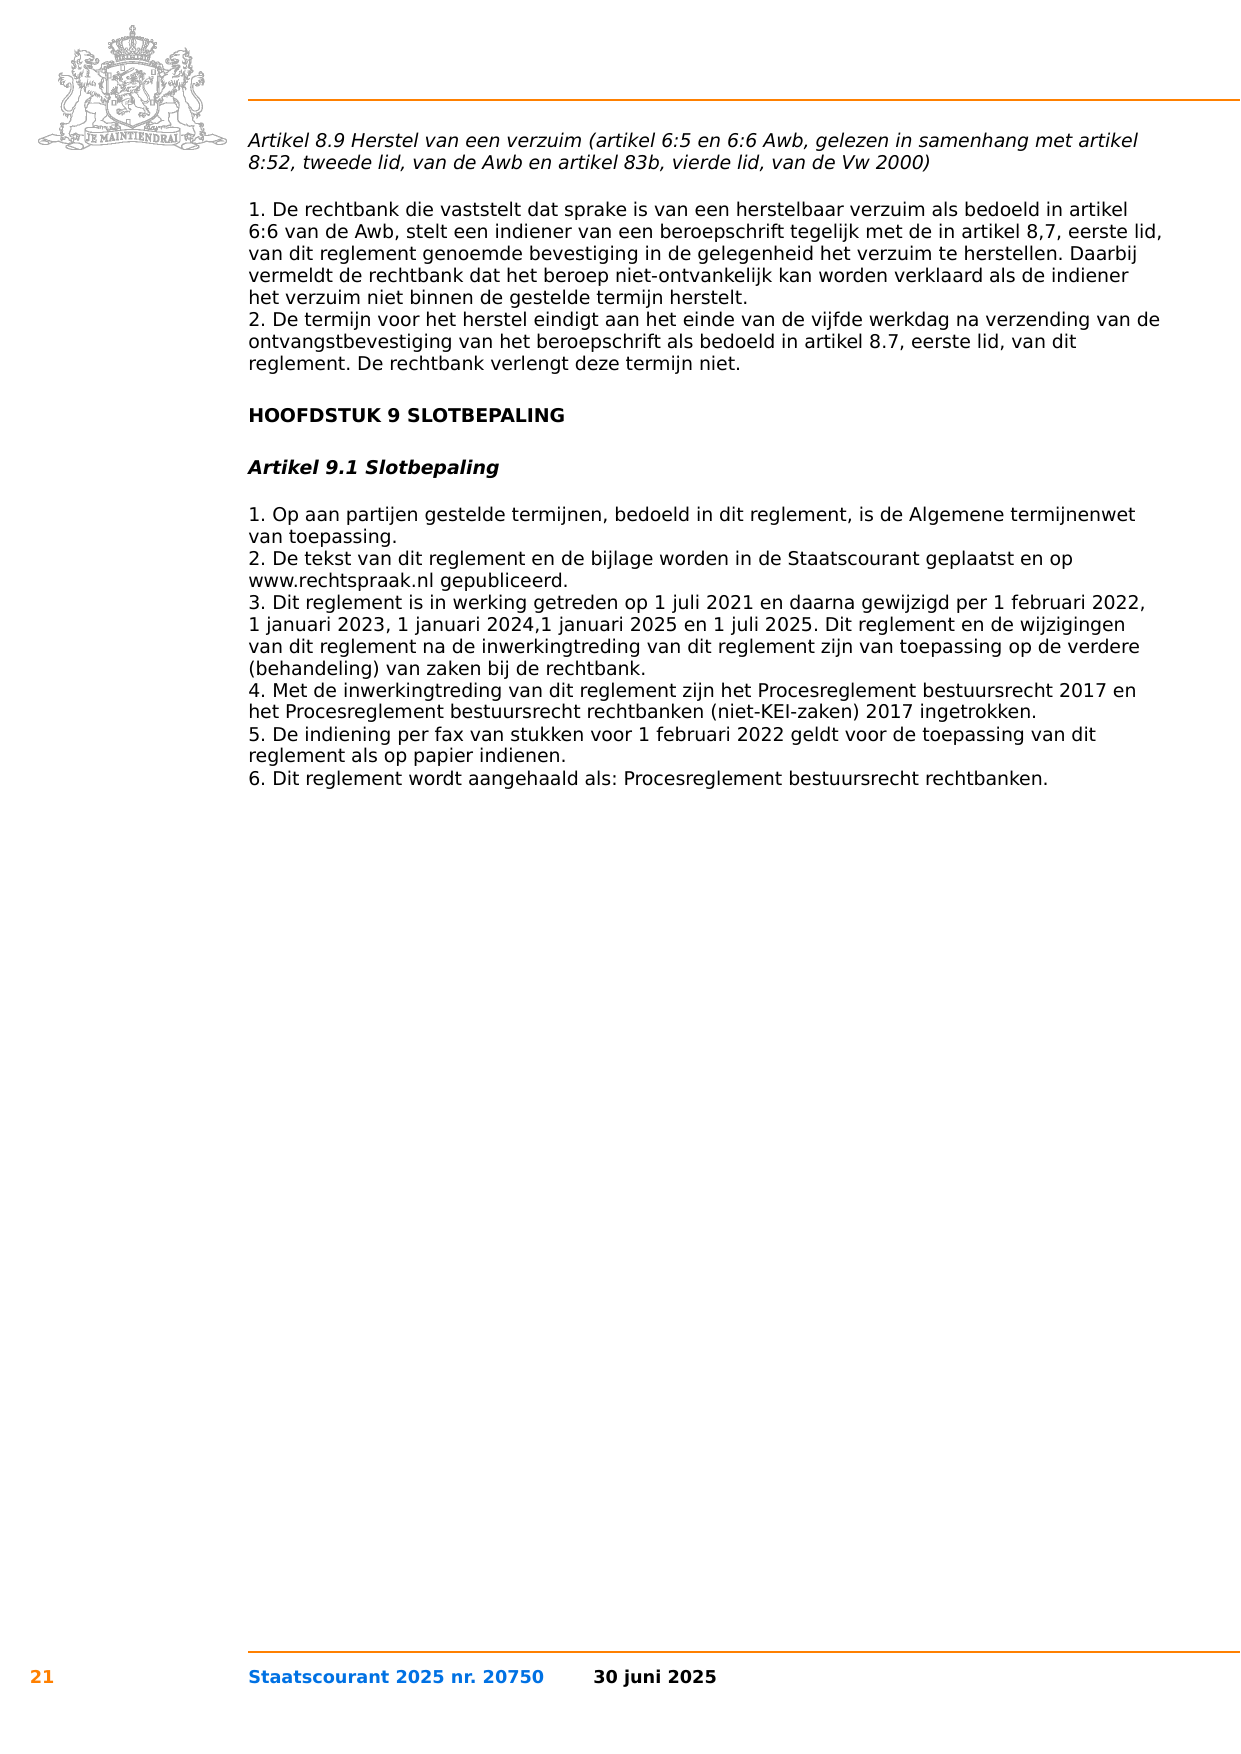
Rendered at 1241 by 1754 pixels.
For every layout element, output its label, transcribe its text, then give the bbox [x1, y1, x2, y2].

subtitle HOOFDSTUK 9 SLOTBEPALING [248, 405, 1163, 427]
subtitle Artikel 8.9 Herstel van een verzuim (artikel 6:5 en 6:6 Awb, gelezen in samenhang met artikel 8:52, tweede lid, van de Awb en artikel 83b, vierde lid, van de Vw 2000) [248, 130, 1163, 174]
text 2. De termijn voor het herstel eindigt aan het einde van de vijfde werkdag na verzending van de ontvangstbevestiging van het beroepschrift als bedoeld in artikel 8.7, eerste lid, van dit reglement. De rechtbank verlengt deze termijn niet. [248, 309, 1163, 375]
text 5. De indiening per fax van stukken voor 1 februari 2022 geldt voor de toepassing van dit reglement als op papier indienen. [248, 723, 1163, 767]
text 6. Dit reglement wordt aangehaald als: Procesreglement bestuursrecht rechtbanken. [248, 767, 1163, 789]
text 4. Met de inwerkingtreding van dit reglement zijn het Procesreglement bestuursrecht 2017 en het Procesreglement bestuursrecht rechtbanken (niet-KEI-zaken) 2017 ingetrokken. [248, 679, 1163, 723]
subtitle Artikel 9.1 Slotbepaling [248, 457, 1163, 479]
text 2. De tekst van dit reglement en de bijlage worden in de Staatscourant geplaatst en op www.rechtspraak.nl gepubliceerd. [248, 548, 1163, 592]
text 3. Dit reglement is in werking getreden op 1 juli 2021 en daarna gewijzigd per 1 februari 2022, 1 januari 2023, 1 januari 2024,1 januari 2025 en 1 juli 2025. Dit reglement en de wijzigingen van dit reglement na de inwerkingtreding van dit reglement zijn van toepassing op de verdere (behandeling) van zaken bij de rechtbank. [248, 592, 1163, 679]
text 1. Op aan partijen gestelde termijnen, bedoeld in dit reglement, is de Algemene termijnenwet van toepassing. [248, 504, 1163, 548]
text 1. De rechtbank die vaststelt dat sprake is van een herstelbaar verzuim als bedoeld in artikel 6:6 van de Awb, stelt een indiener van een beroepschrift tegelijk met de in artikel 8,7, eerste lid, van dit reglement genoemde bevestiging in de gelegenheid het verzuim te herstellen. Daarbij vermeldt de rechtbank dat het beroep niet-ontvankelijk kan worden verklaard als de indiener het verzuim niet binnen de gestelde termijn herstelt. [248, 199, 1163, 309]
picture [38, 25, 227, 150]
